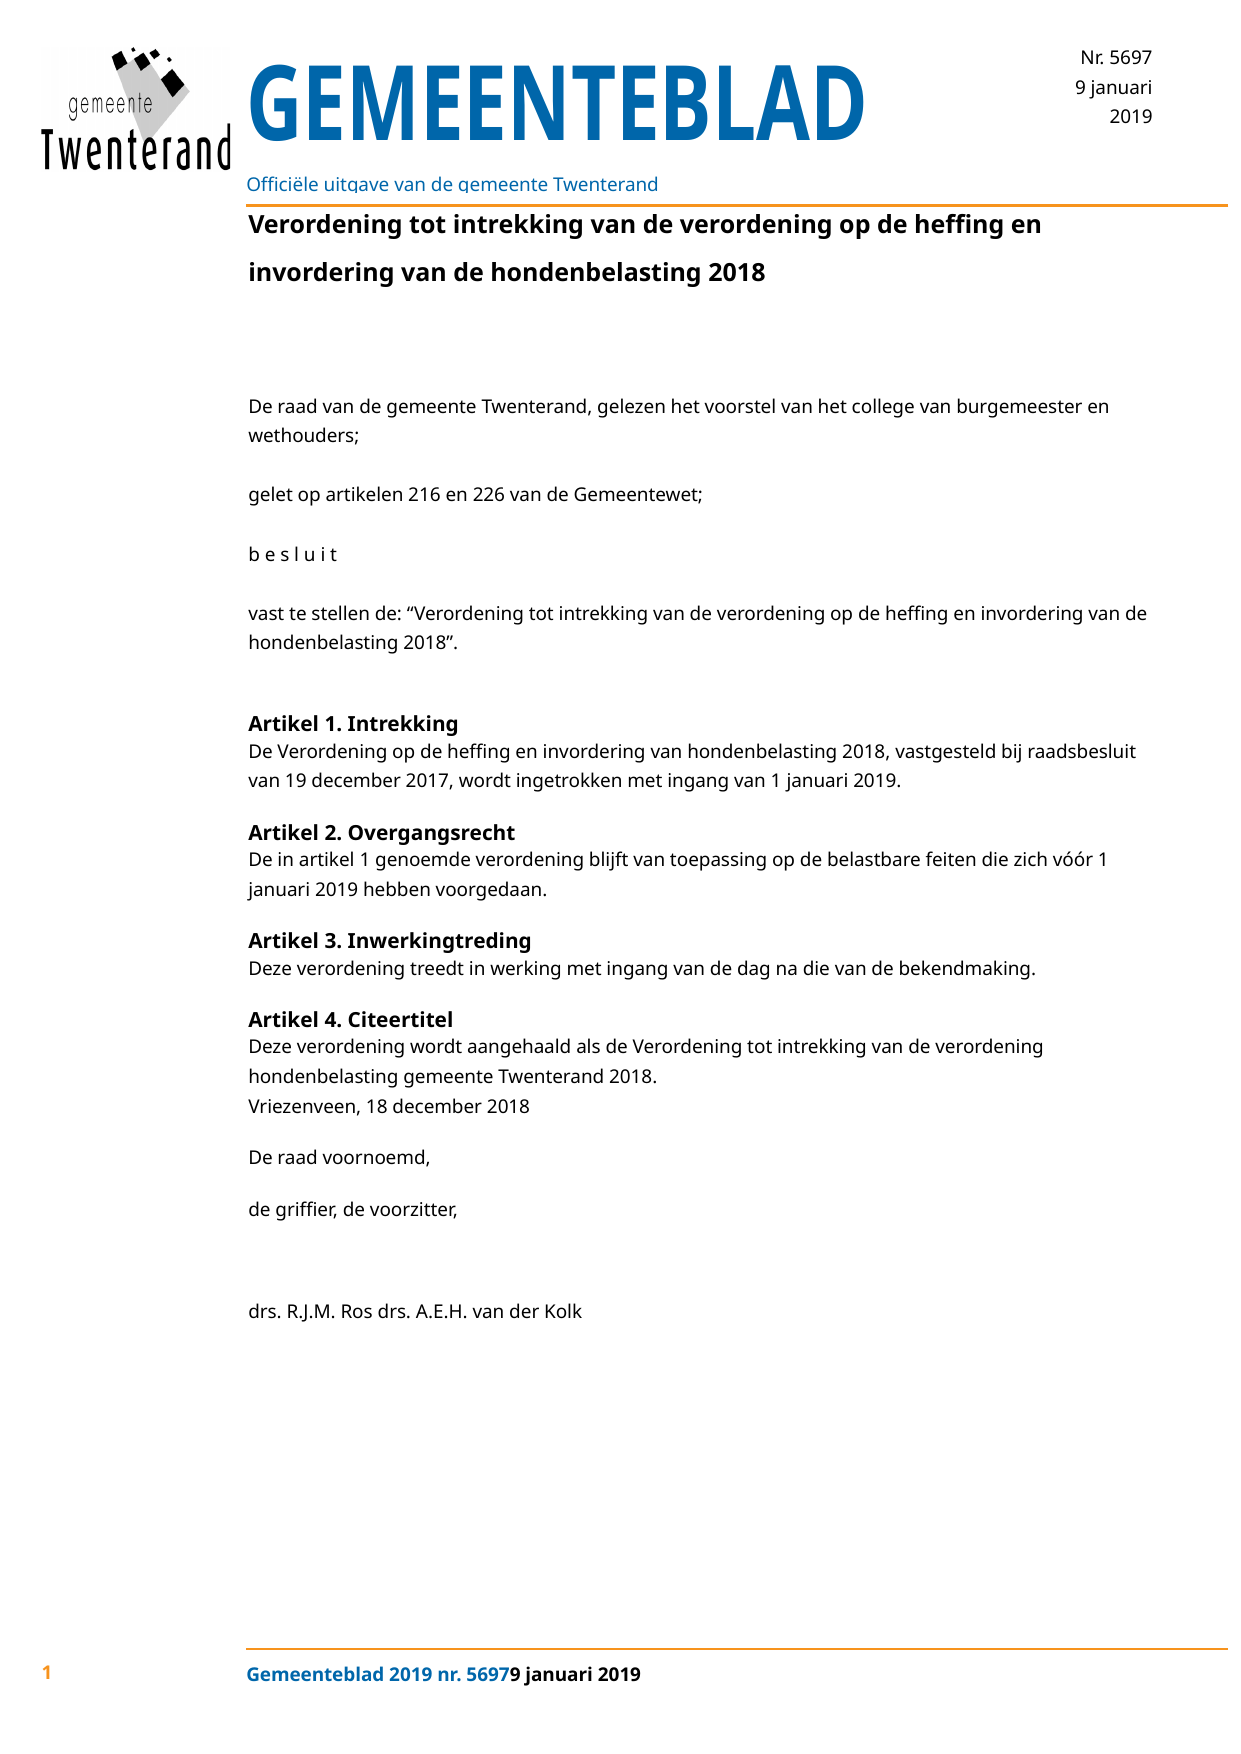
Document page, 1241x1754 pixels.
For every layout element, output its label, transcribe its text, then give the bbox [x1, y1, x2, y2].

text Artikel 4. Citeertitel [248, 1005, 1152, 1034]
text Deze verordening wordt aangehaald als de Verordening tot intrekking van de verordening hondenbelasting gemeente Twenterand 2018. [248, 1034, 1152, 1089]
text gelet op artikelen 216 en 226 van de Gemeentewet; [248, 482, 1152, 507]
text Vriezenveen, 18 december 2018 [248, 1093, 1152, 1119]
text Artikel 2. Overgangsrecht [248, 818, 1152, 846]
text De in artikel 1 genoemde verordening blijft van toepassing op de belastbare feiten die zich vóór 1 januari 2019 hebben voorgedaan. [248, 846, 1152, 902]
text de griffier, de voorzitter, [248, 1196, 1152, 1222]
text drs. R.J.M. Ros drs. A.E.H. van der Kolk [248, 1299, 1152, 1324]
text De Verordening op de heffing en invordering van hondenbelasting 2018, vastgesteld bij raadsbesluit van 19 december 2017, wordt ingetrokken met ingang van 1 januari 2019. [248, 738, 1152, 793]
text De raad van de gemeente Twenterand, gelezen het voorstel van het college van burgemeester en wethouders; [248, 393, 1152, 448]
text De raad voornoemd, [248, 1144, 1152, 1170]
text Verordening tot intrekking van de verordening op de heffing en invordering van de hondenbelasting 2018 [248, 207, 1152, 288]
text Artikel 3. Inwerkingtreding [248, 926, 1152, 955]
text Artikel 1. Intrekking [248, 709, 1152, 738]
text b e s l u i t [248, 541, 1152, 567]
text Deze verordening treedt in werking met ingang van de dag na die van de bekendmaking. [248, 955, 1152, 981]
text vast te stellen de: “Verordening tot intrekking van de verordening op de heffing en invordering van de hondenbelasting 2018”. [248, 600, 1152, 655]
picture [41, 47, 231, 172]
